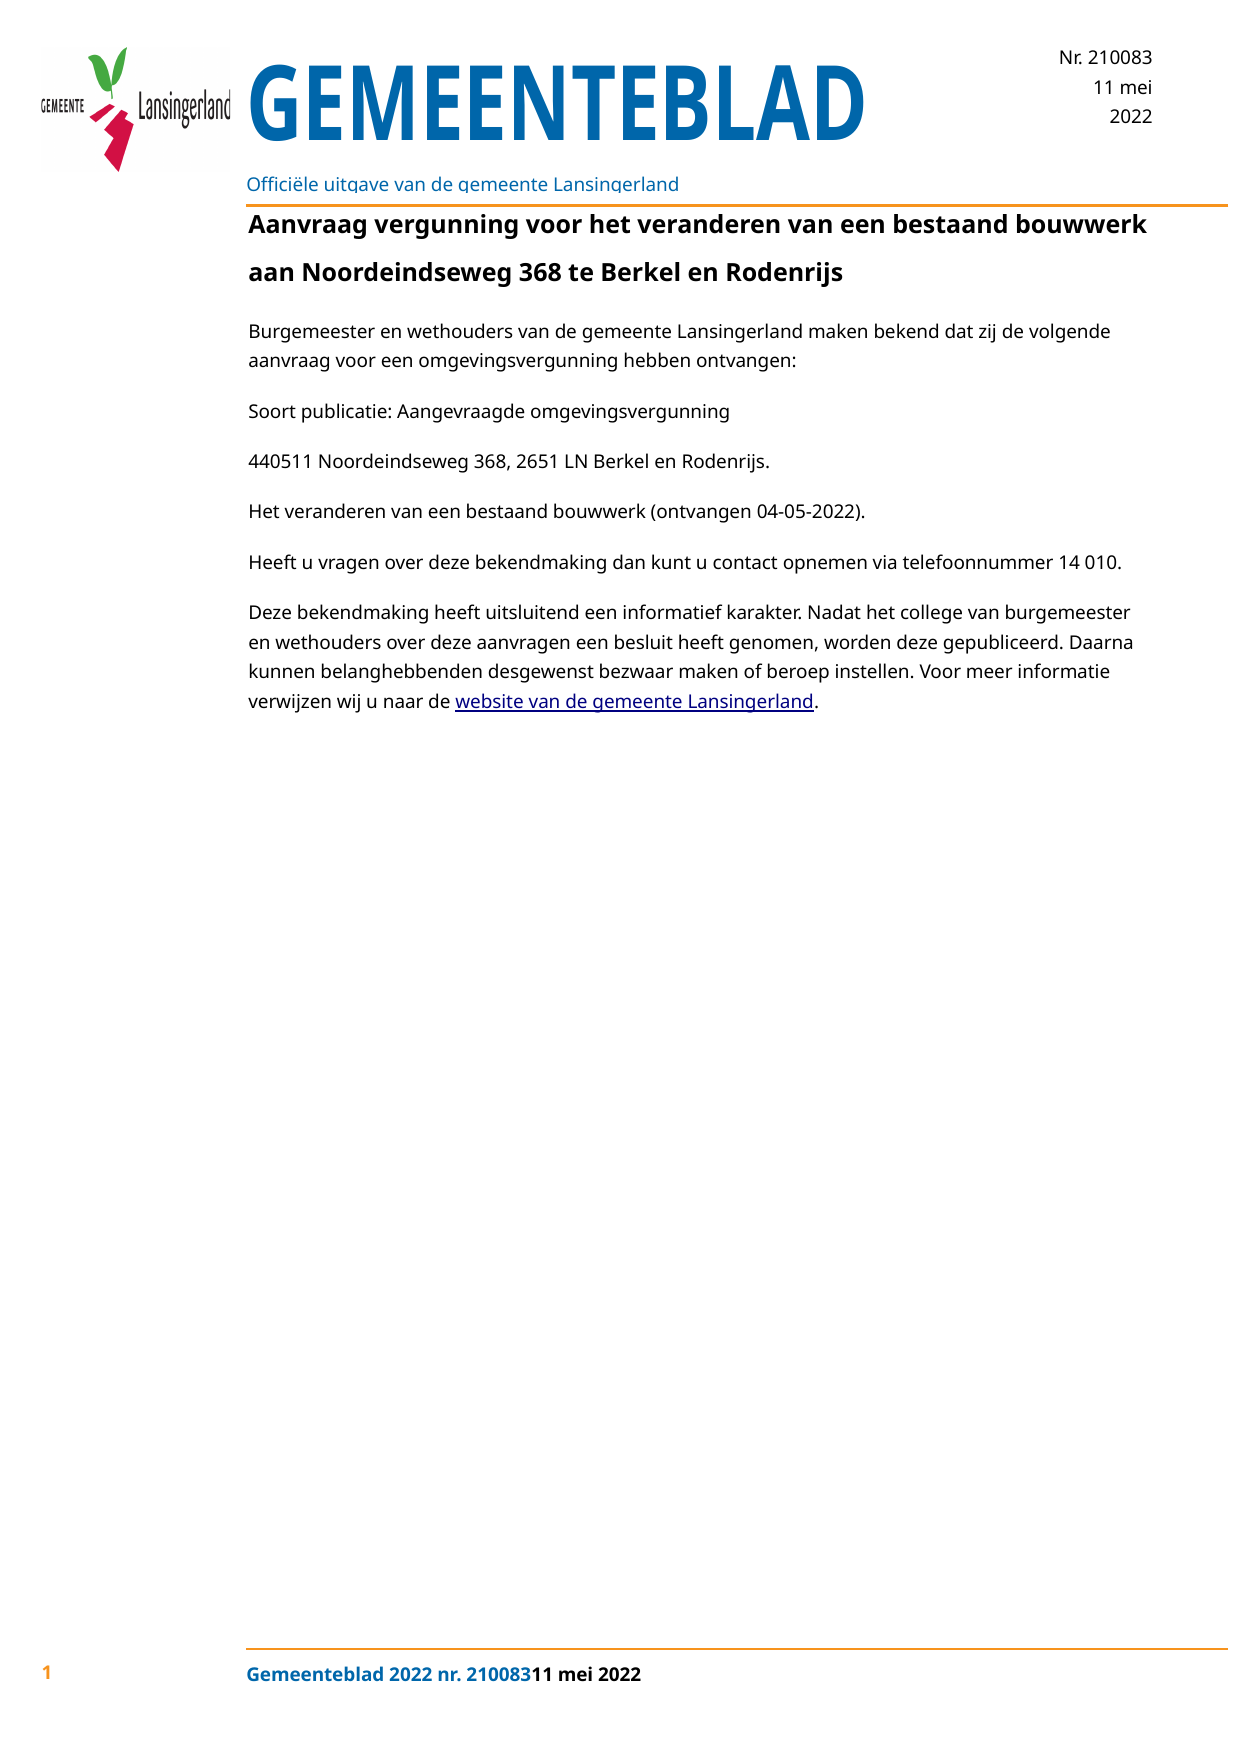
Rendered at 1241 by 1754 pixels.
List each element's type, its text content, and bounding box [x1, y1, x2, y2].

text 440511 Noordeindseweg 368, 2651 LN Berkel en Rodenrijs. [248, 448, 1152, 474]
text Heeft u vragen over deze bekendmaking dan kunt u contact opnemen via telefoonnummer 14 010. [248, 549, 1152, 575]
text Burgemeester en wethouders van de gemeente Lansingerland maken bekend dat zij de volgende aanvraag voor een omgevingsvergunning hebben ontvangen: [248, 318, 1152, 373]
text Het veranderen van een bestaand bouwwerk (ontvangen 04-05-2022). [248, 499, 1152, 524]
text Deze bekendmaking heeft uitsluitend een informatief karakter. Nadat het college van burgemeester en wethouders over deze aanvragen een besluit heeft genomen, worden deze gepubliceerd. Daarna kunnen belanghebbenden desgewenst bezwaar maken of beroep instellen. Voor meer informatie verwijzen wij u naar de website van de gemeente Lansingerland. [248, 599, 1152, 714]
picture [41, 47, 231, 172]
text Soort publicatie: Aangevraagde omgevingsvergunning [248, 398, 1152, 424]
text Aanvraag vergunning voor het veranderen van een bestaand bouwwerk aan Noordeindseweg 368 te Berkel en Rodenrijs [248, 207, 1152, 288]
